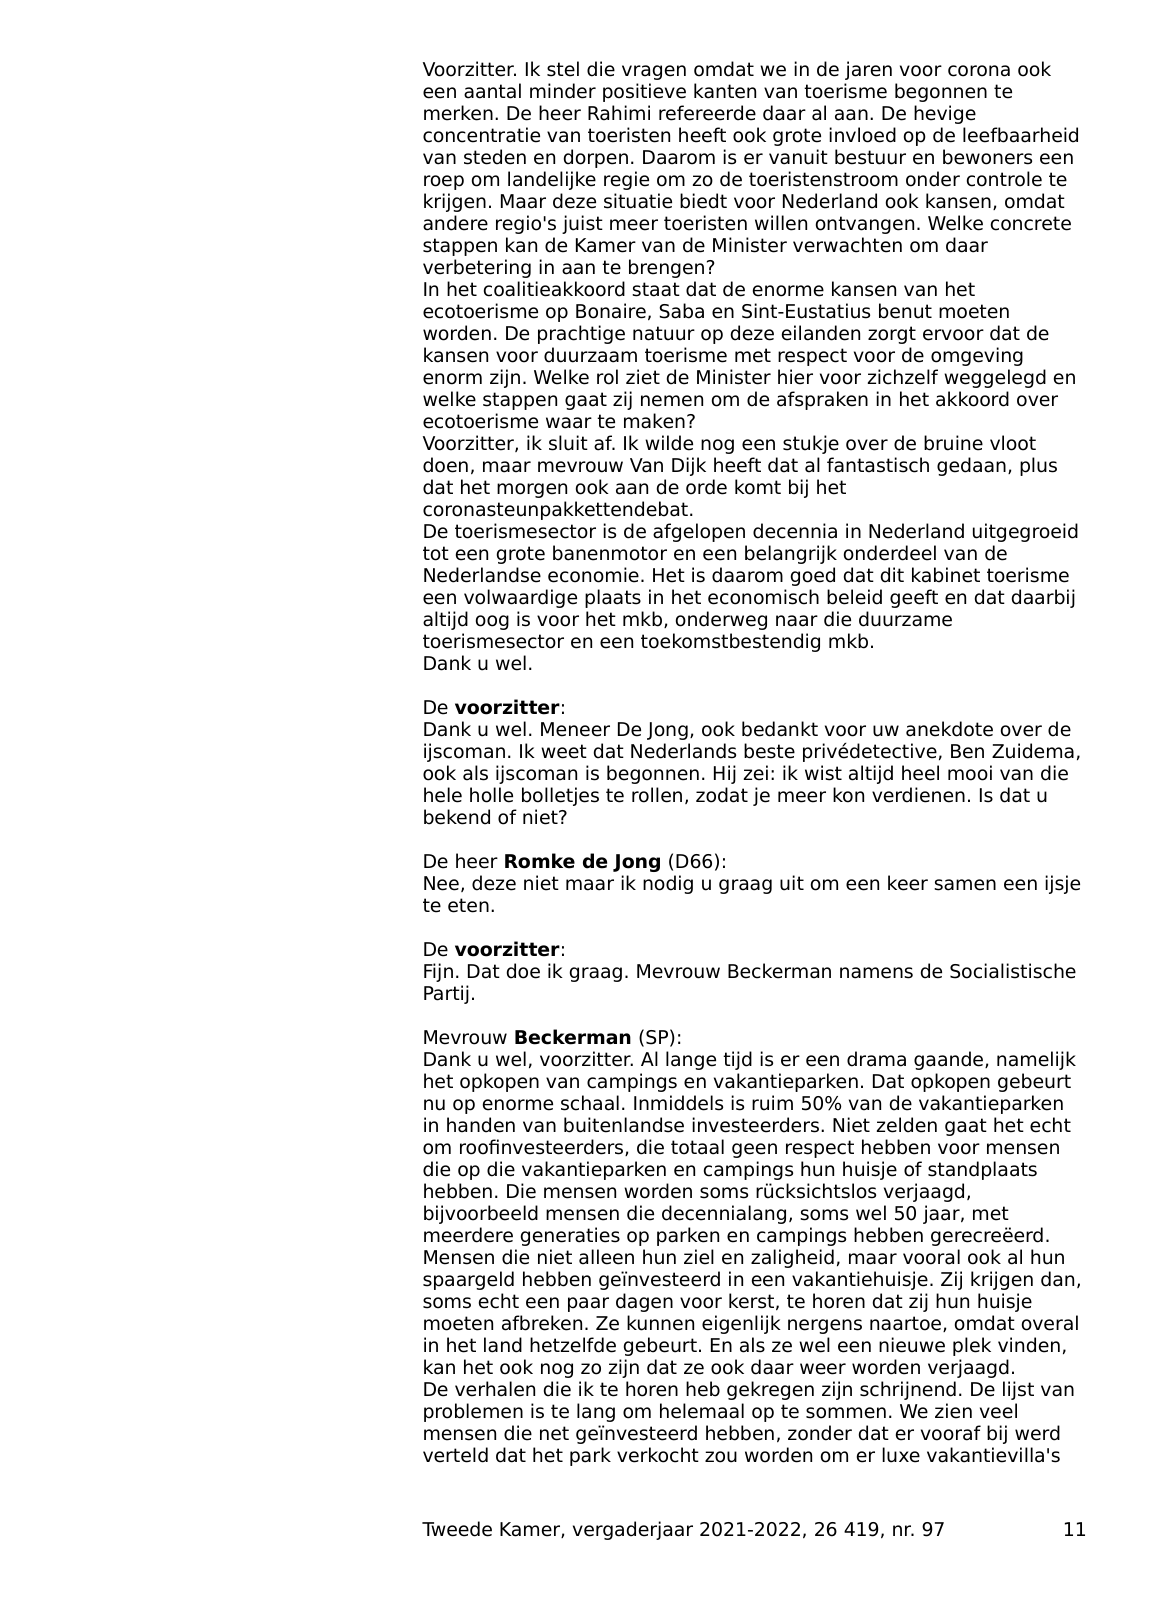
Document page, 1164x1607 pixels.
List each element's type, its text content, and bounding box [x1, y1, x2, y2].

text Fijn. Dat doe ik graag. Mevrouw Beckerman namens de Socialistische Partij. [422, 961, 1087, 1005]
text Dank u wel. [422, 652, 1087, 674]
text Dank u wel. Meneer De Jong, ook bedankt voor uw anekdote over de ijscoman. Ik weet dat Nederlands beste privédetective, Ben Zuidema, ook als ijscoman is begonnen. Hij zei: ik wist altijd heel mooi van die hele holle bolletjes te rollen, zodat je meer kon verdienen. Is dat u bekend of niet? [422, 719, 1087, 828]
text De heer Romke de Jong (D66): [422, 851, 1087, 873]
text Dank u wel, voorzitter. Al lange tijd is er een drama gaande, namelijk het opkopen van campings en vakantieparken. Dat opkopen gebeurt nu op enorme schaal. Inmiddels is ruim 50% van de vakantieparken in handen van buitenlandse investeerders. Niet zelden gaat het echt om roofinvesteerders, die totaal geen respect hebben voor mensen die op die vakantieparken en campings hun huisje of standplaats hebben. Die mensen worden soms rücksichtslos verjaagd, bijvoorbeeld mensen die decennialang, soms wel 50 jaar, met meerdere generaties op parken en campings hebben gerecreëerd. Mensen die niet alleen hun ziel en zaligheid, maar vooral ook al hun spaargeld hebben geïnvesteerd in een vakantiehuisje. Zij krijgen dan, soms echt een paar dagen voor kerst, te horen dat zij hun huisje moeten afbreken. Ze kunnen eigenlijk nergens naartoe, omdat overal in het land hetzelfde gebeurt. En als ze wel een nieuwe plek vinden, kan het ook nog zo zijn dat ze ook daar weer worden verjaagd. [422, 1049, 1087, 1379]
text Mevrouw Beckerman (SP): [422, 1027, 1087, 1049]
text De verhalen die ik te horen heb gekregen zijn schrijnend. De lijst van problemen is te lang om helemaal op te sommen. We zien veel mensen die net geïnvesteerd hebben, zonder dat er vooraf bij werd verteld dat het park verkocht zou worden om er luxe vakantievilla's [422, 1379, 1087, 1467]
text Voorzitter. Ik stel die vragen omdat we in de jaren voor corona ook een aantal minder positieve kanten van toerisme begonnen te merken. De heer Rahimi refereerde daar al aan. De hevige concentratie van toeristen heeft ook grote invloed op de leefbaarheid van steden en dorpen. Daarom is er vanuit bestuur en bewoners een roep om landelijke regie om zo de toeristenstroom onder controle te krijgen. Maar deze situatie biedt voor Nederland ook kansen, omdat andere regio's juist meer toeristen willen ontvangen. Welke concrete stappen kan de Kamer van de Minister verwachten om daar verbetering in aan te brengen? [422, 59, 1087, 279]
text Nee, deze niet maar ik nodig u graag uit om een keer samen een ijsje te eten. [422, 873, 1087, 917]
text De voorzitter: [422, 697, 1087, 719]
text In het coalitieakkoord staat dat de enorme kansen van het ecotoerisme op Bonaire, Saba en Sint-Eustatius benut moeten worden. De prachtige natuur op deze eilanden zorgt ervoor dat de kansen voor duurzaam toerisme met respect voor de omgeving enorm zijn. Welke rol ziet de Minister hier voor zichzelf weggelegd en welke stappen gaat zij nemen om de afspraken in het akkoord over ecotoerisme waar te maken? [422, 279, 1087, 433]
text Voorzitter, ik sluit af. Ik wilde nog een stukje over de bruine vloot doen, maar mevrouw Van Dijk heeft dat al fantastisch gedaan, plus dat het morgen ook aan de orde komt bij het coronasteunpakkettendebat. [422, 433, 1087, 521]
text De toerismesector is de afgelopen decennia in Nederland uitgegroeid tot een grote banenmotor en een belangrijk onderdeel van de Nederlandse economie. Het is daarom goed dat dit kabinet toerisme een volwaardige plaats in het economisch beleid geeft en dat daarbij altijd oog is voor het mkb, onderweg naar die duurzame toerismesector en een toekomstbestendig mkb. [422, 521, 1087, 652]
text De voorzitter: [422, 939, 1087, 961]
